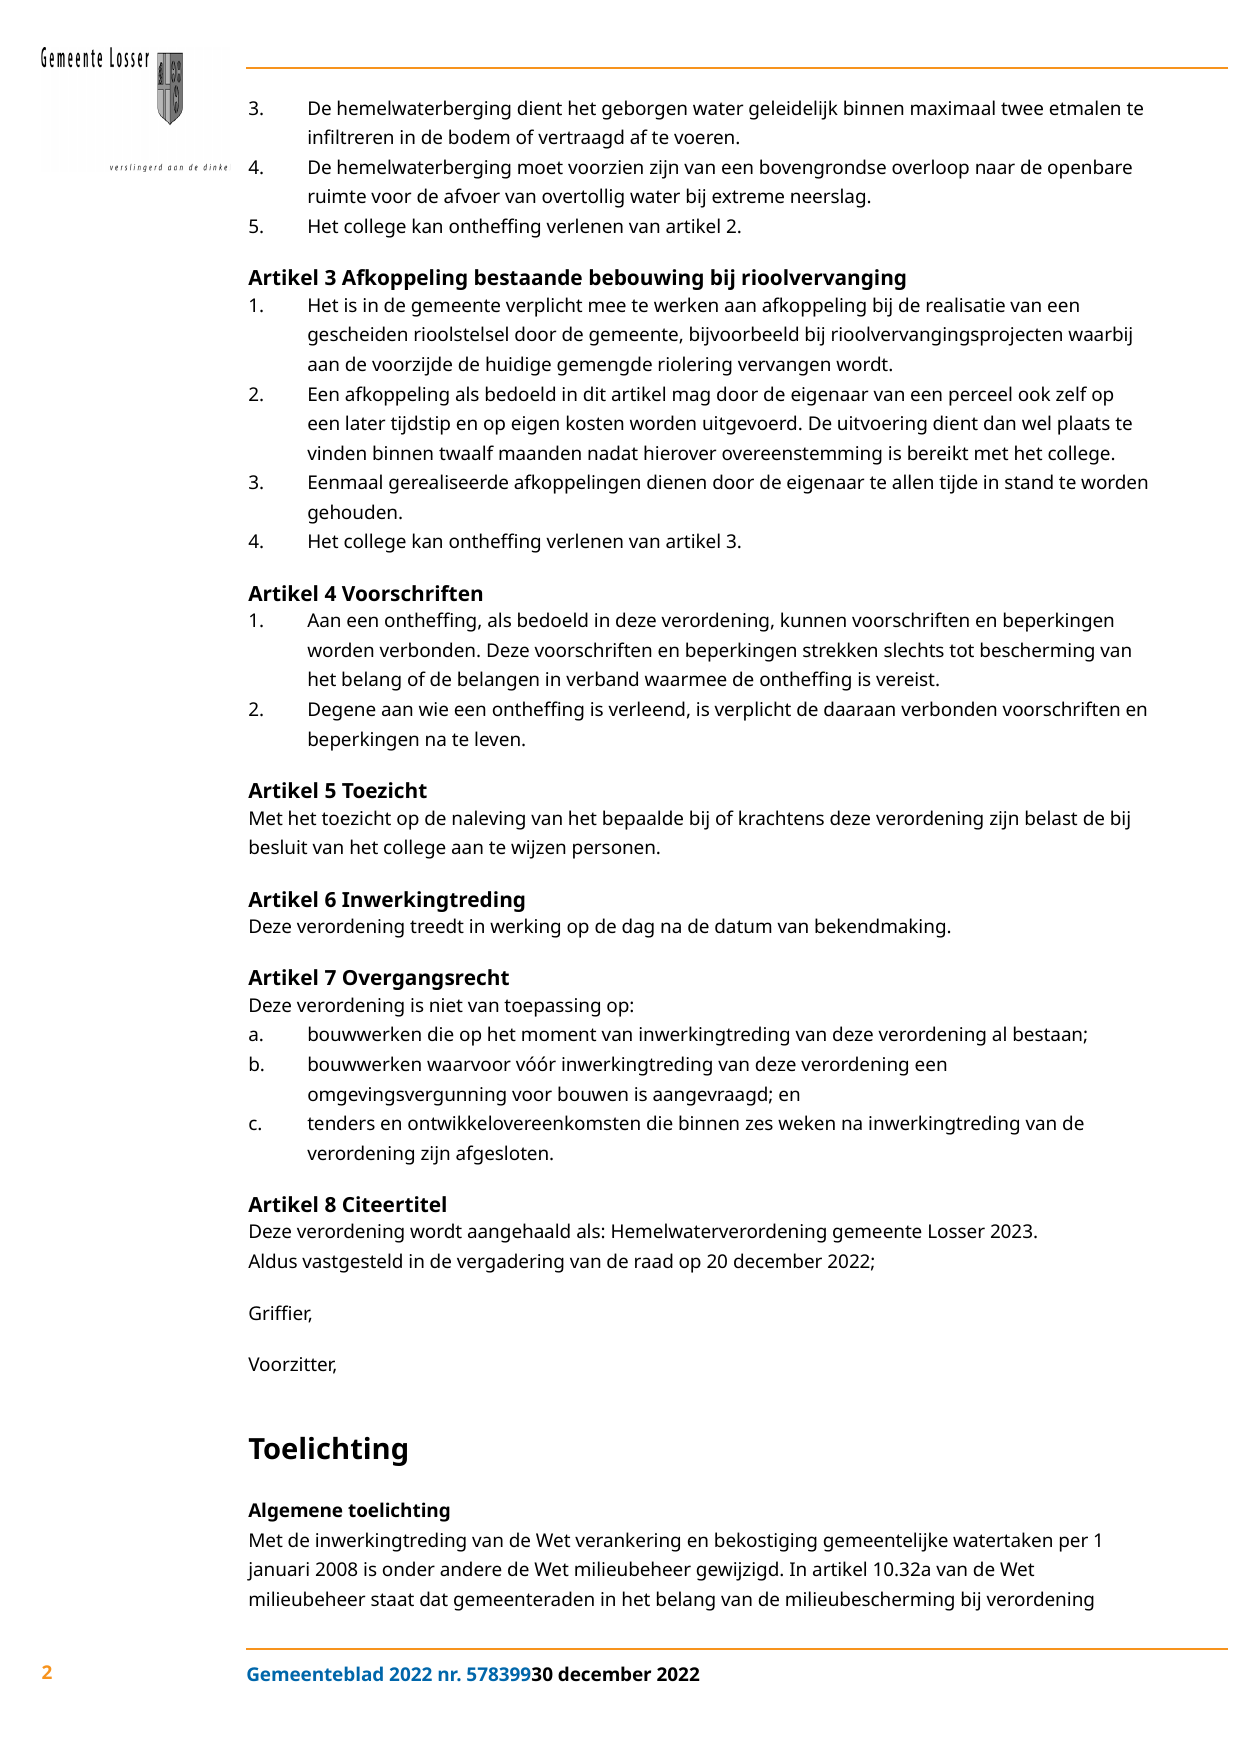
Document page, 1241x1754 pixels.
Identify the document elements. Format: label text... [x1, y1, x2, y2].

list Eenmaal gerealiseerde afkoppelingen dienen door de eigenaar te allen tijde in stand te worden gehouden. [248, 469, 1152, 525]
list bouwwerken waarvoor vóór inwerkingtreding van deze verordening een omgevingsvergunning voor bouwen is aangevraagd; en [248, 1051, 1152, 1106]
list tenders en ontwikkelovereenkomsten die binnen zes weken na inwerkingtreding van de verordening zijn afgesloten. [248, 1110, 1152, 1166]
list De hemelwaterberging moet voorzien zijn van een bovengrondse overloop naar de openbare ruimte voor de afvoer van overtollig water bij extreme neerslag. [248, 154, 1152, 209]
text Algemene toelichting [248, 1497, 1152, 1523]
list Het college kan ontheffing verlenen van artikel 3. [248, 529, 1152, 554]
text Aldus vastgesteld in de vergadering van de raad op 20 december 2022; [248, 1248, 1152, 1274]
text Deze verordening is niet van toepassing op: [248, 992, 1152, 1018]
list Degene aan wie een ontheffing is verleend, is verplicht de daaraan verbonden voorschriften en beperkingen na te leven. [248, 696, 1152, 752]
list Het is in de gemeente verplicht mee te werken aan afkoppeling bij de realisatie van een gescheiden rioolstelsel door de gemeente, bijvoorbeeld bij rioolvervangingsprojecten waarbij aan de voorzijde de huidige gemengde riolering vervangen wordt. [248, 292, 1152, 377]
text Artikel 4 Voorschriften [248, 579, 1152, 607]
text Artikel 3 Afkoppeling bestaande bebouwing bij rioolvervanging [248, 263, 1152, 292]
list Het college kan ontheffing verlenen van artikel 2. [248, 213, 1152, 239]
picture [41, 47, 231, 172]
list bouwwerken die op het moment van inwerkingtreding van deze verordening al bestaan; [248, 1022, 1152, 1047]
text Deze verordening treedt in werking op de dag na de datum van bekendmaking. [248, 913, 1152, 939]
text Toelichting [248, 1428, 1152, 1468]
text Met de inwerkingtreding van de Wet verankering en bekostiging gemeentelijke watertaken per 1 januari 2008 is onder andere de Wet milieubeheer gewijzigd. In artikel 10.32a van de Wet milieubeheer staat dat gemeenteraden in het belang van de milieubescherming bij verordening [248, 1527, 1152, 1612]
text Deze verordening wordt aangehaald als: Hemelwaterverordening gemeente Losser 2023. [248, 1219, 1152, 1244]
list De hemelwaterberging dient het geborgen water geleidelijk binnen maximaal twee etmalen te infiltreren in de bodem of vertraagd af te voeren. [248, 95, 1152, 150]
text Voorzitter, [248, 1351, 1152, 1377]
text Met het toezicht op de naleving van het bepaalde bij of krachtens deze verordening zijn belast de bij besluit van het college aan te wijzen personen. [248, 805, 1152, 860]
text Griffier, [248, 1300, 1152, 1326]
text Artikel 8 Citeertitel [248, 1190, 1152, 1219]
text Artikel 7 Overgangsrecht [248, 963, 1152, 992]
text Artikel 6 Inwerkingtreding [248, 885, 1152, 913]
text Artikel 5 Toezicht [248, 776, 1152, 805]
list Een afkoppeling als bedoeld in dit artikel mag door de eigenaar van een perceel ook zelf op een later tijdstip en op eigen kosten worden uitgevoerd. De uitvoering dient dan wel plaats te vinden binnen twaalf maanden nadat hierover overeenstemming is bereikt met het college. [248, 381, 1152, 466]
list Aan een ontheffing, als bedoeld in deze verordening, kunnen voorschriften en beperkingen worden verbonden. Deze voorschriften en beperkingen strekken slechts tot bescherming van het belang of de belangen in verband waarmee de ontheffing is vereist. [248, 607, 1152, 692]
